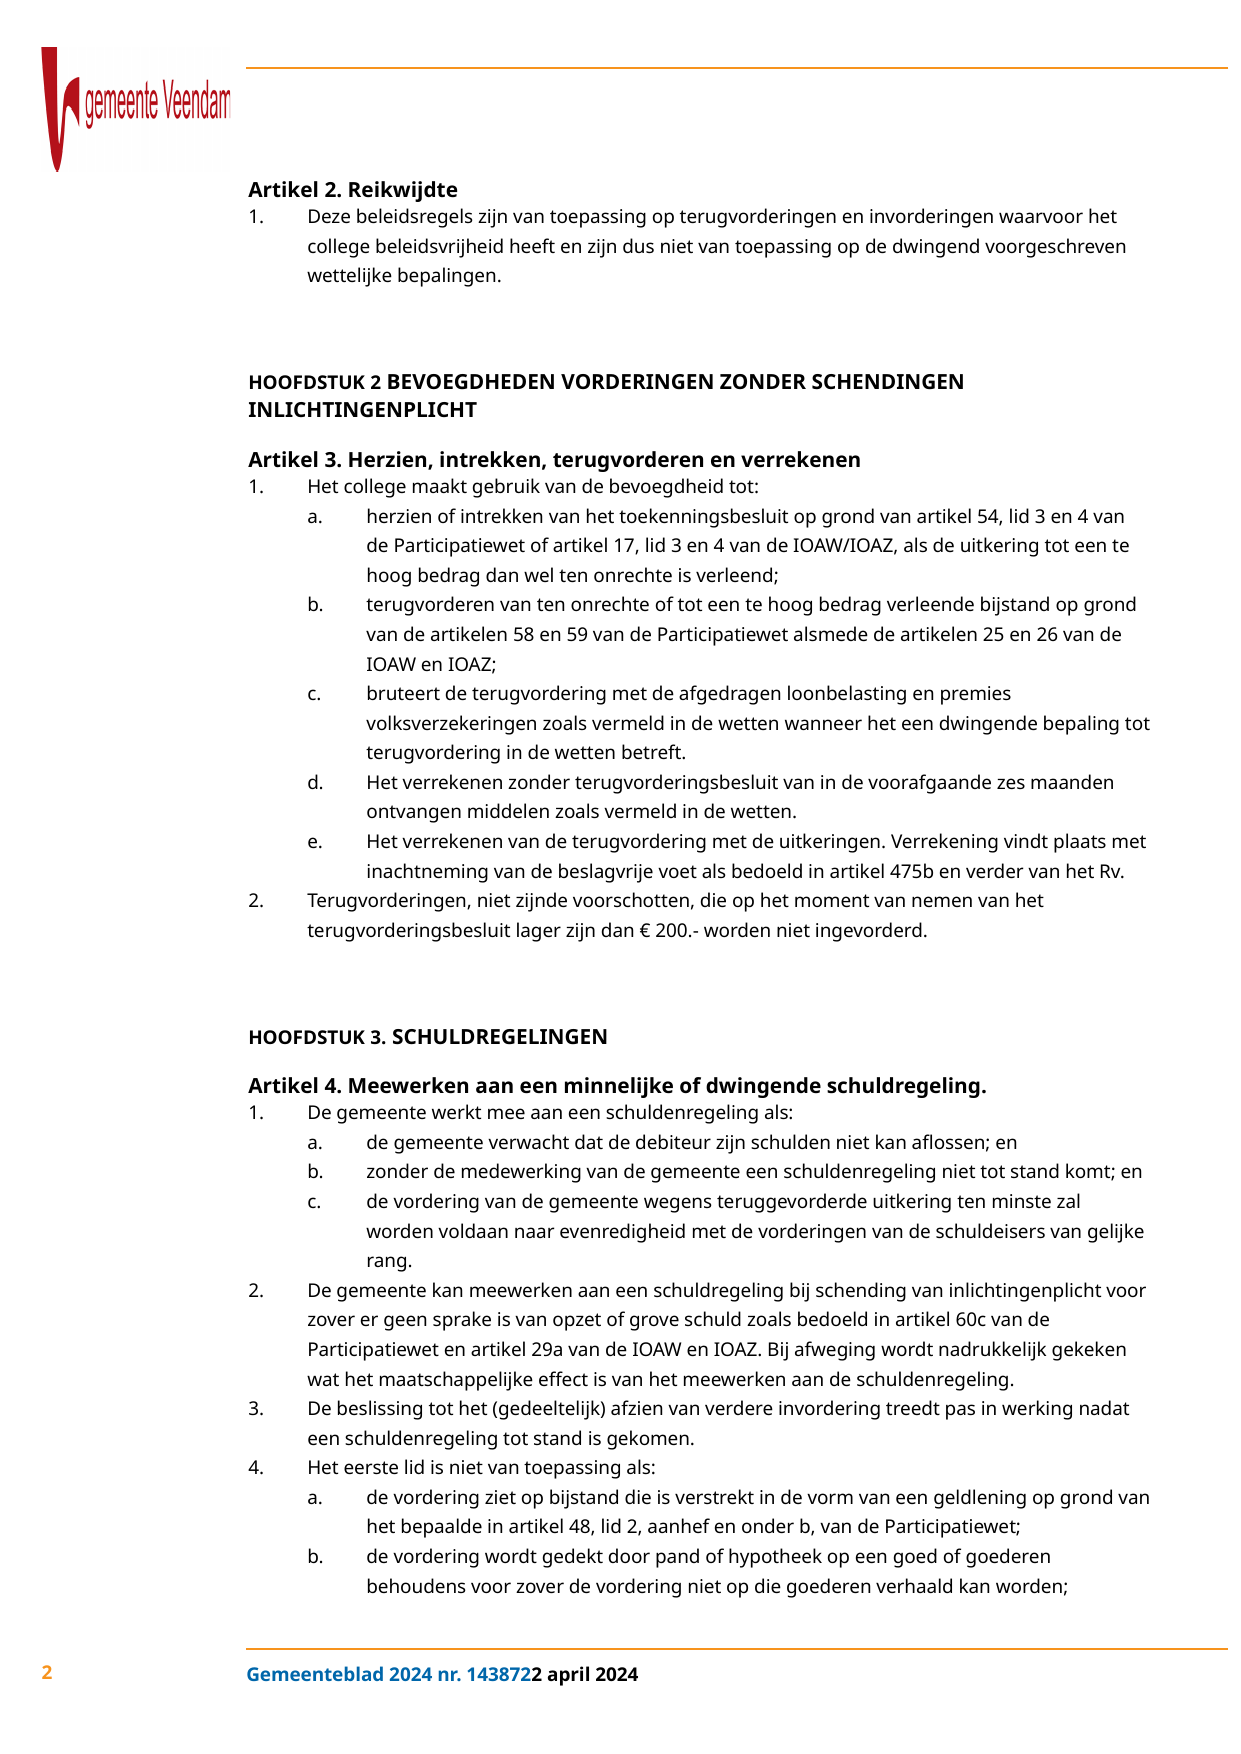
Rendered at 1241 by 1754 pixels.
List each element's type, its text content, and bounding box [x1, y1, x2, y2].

text HOOFDSTUK 2 BEVOEGDHEDEN VORDERINGEN ZONDER SCHENDINGEN INLICHTINGENPLICHT [248, 367, 1152, 424]
list Het verrekenen van de terugvordering met de uitkeringen. Verrekening vindt plaats met inachtneming van de beslagvrije voet als bedoeld in artikel 475b en verder van het Rv. [307, 828, 1152, 884]
text Artikel 3. Herzien, intrekken, terugvorderen en verrekenen [248, 445, 1152, 473]
list Terugvorderingen, niet zijnde voorschotten, die op het moment van nemen van het terugvorderingsbesluit lager zijn dan € 200.- worden niet ingevorderd. [248, 887, 1152, 943]
list de gemeente verwacht dat de debiteur zijn schulden niet kan aflossen; en [307, 1129, 1152, 1155]
picture [41, 47, 231, 172]
list bruteert de terugvordering met de afgedragen loonbelasting en premies volksverzekeringen zoals vermeld in de wetten wanneer het een dwingende bepaling tot terugvordering in de wetten betreft. [307, 680, 1152, 765]
list Het eerste lid is niet van toepassing als: [248, 1454, 1152, 1480]
list de vordering ziet op bijstand die is verstrekt in de vorm van een geldlening op grond van het bepaalde in artikel 48, lid 2, aanhef en onder b, van de Participatiewet; [307, 1484, 1152, 1539]
list De beslissing tot het (gedeeltelijk) afzien van verdere invordering treedt pas in werking nadat een schuldenregeling tot stand is gekomen. [248, 1395, 1152, 1451]
list herzien of intrekken van het toekenningsbesluit op grond van artikel 54, lid 3 en 4 van de Participatiewet of artikel 17, lid 3 en 4 van de IOAW/IOAZ, als de uitkering tot een te hoog bedrag dan wel ten onrechte is verleend; [307, 503, 1152, 588]
list de vordering van de gemeente wegens teruggevorderde uitkering ten minste zal worden voldaan naar evenredigheid met de vorderingen van de schuldeisers van gelijke rang. [307, 1188, 1152, 1273]
list Deze beleidsregels zijn van toepassing op terugvorderingen en invorderingen waarvoor het college beleidsvrijheid heeft en zijn dus niet van toepassing op de dwingend voorgeschreven wettelijke bepalingen. [248, 203, 1152, 288]
list terugvorderen van ten onrechte of tot een te hoog bedrag verleende bijstand op grond van de artikelen 58 en 59 van de Participatiewet alsmede de artikelen 25 en 26 van de IOAW en IOAZ; [307, 592, 1152, 677]
list Het verrekenen zonder terugvorderingsbesluit van in de voorafgaande zes maanden ontvangen middelen zoals vermeld in de wetten. [307, 769, 1152, 824]
list zonder de medewerking van de gemeente een schuldenregeling niet tot stand komt; en [307, 1159, 1152, 1184]
list Het college maakt gebruik van de bevoegdheid tot: [248, 473, 1152, 499]
list De gemeente kan meewerken aan een schuldregeling bij schending van inlichtingenplicht voor zover er geen sprake is van opzet of grove schuld zoals bedoeld in artikel 60c van de Participatiewet en artikel 29a van de IOAW en IOAZ. Bij afweging wordt nadrukkelijk gekeken wat het maatschappelijke effect is van het meewerken aan de schuldenregeling. [248, 1277, 1152, 1392]
list de vordering wordt gedekt door pand of hypotheek op een goed of goederen behoudens voor zover de vordering niet op die goederen verhaald kan worden; [307, 1543, 1152, 1599]
text Artikel 2. Reikwijdte [248, 175, 1152, 203]
text Artikel 4. Meewerken aan een minnelijke of dwingende schuldregeling. [248, 1071, 1152, 1099]
list De gemeente werkt mee aan een schuldenregeling als: [248, 1099, 1152, 1125]
text HOOFDSTUK 3. SCHULDREGELINGEN [248, 1022, 1152, 1050]
